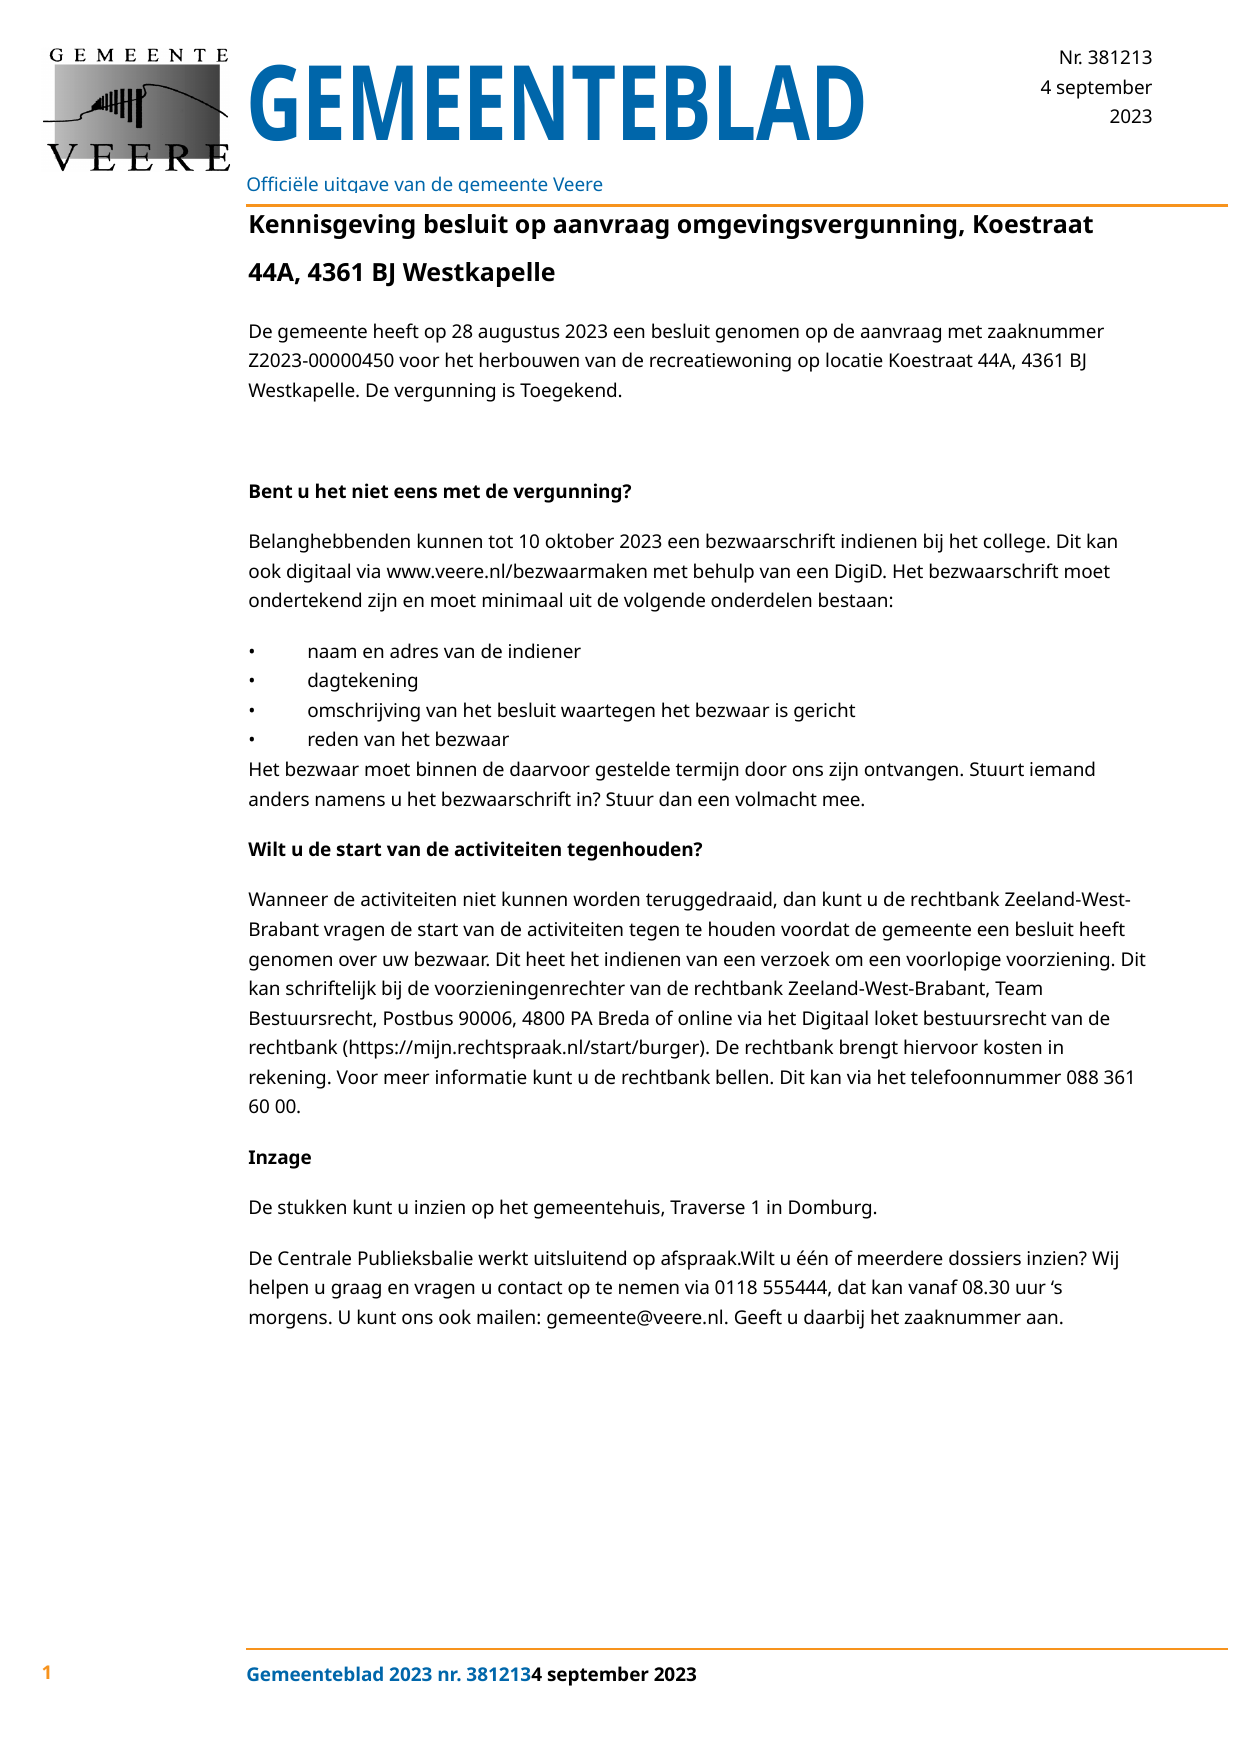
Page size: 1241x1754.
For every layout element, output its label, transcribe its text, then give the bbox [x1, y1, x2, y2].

text De gemeente heeft op 28 augustus 2023 een besluit genomen op de aanvraag met zaaknummer Z2023-00000450 voor het herbouwen van de recreatiewoning op locatie Koestraat 44A, 4361 BJ Westkapelle. De vergunning is Toegekend. [248, 318, 1152, 403]
picture [41, 47, 231, 172]
list reden van het bezwaar [248, 727, 1152, 752]
list naam en adres van de indiener [248, 638, 1152, 664]
text Belanghebbenden kunnen tot 10 oktober 2023 een bezwaarschrift indienen bij het college. Dit kan ook digitaal via www.veere.nl/bezwaarmaken met behulp van een DigiD. Het bezwaarschrift moet ondertekend zijn en moet minimaal uit de volgende onderdelen bestaan: [248, 528, 1152, 613]
text De Centrale Publieksbalie werkt uitsluitend op afspraak.Wilt u één of meerdere dossiers inzien? Wij helpen u graag en vragen u contact op te nemen via 0118 555444, dat kan vanaf 08.30 uur ‘s morgens. U kunt ons ook mailen: gemeente@veere.nl. Geeft u daarbij het zaaknummer aan. [248, 1245, 1152, 1330]
text De stukken kunt u inzien op het gemeentehuis, Traverse 1 in Domburg. [248, 1194, 1152, 1220]
list dagtekening [248, 667, 1152, 693]
list omschrijving van het besluit waartegen het bezwaar is gericht [248, 697, 1152, 723]
text Kennisgeving besluit op aanvraag omgevingsvergunning, Koestraat 44A, 4361 BJ Westkapelle [248, 207, 1152, 288]
text Inzage [248, 1144, 1152, 1170]
text Het bezwaar moet binnen de daarvoor gestelde termijn door ons zijn ontvangen. Stuurt iemand anders namens u het bezwaarschrift in? Stuur dan een volmacht mee. [248, 756, 1152, 812]
text Bent u het niet eens met de vergunning? [248, 478, 1152, 504]
text Wilt u de start van de activiteiten tegenhouden? [248, 836, 1152, 862]
text Wanneer de activiteiten niet kunnen worden teruggedraaid, dan kunt u de rechtbank Zeeland-West-Brabant vragen de start van de activiteiten tegen te houden voordat de gemeente een besluit heeft genomen over uw bezwaar. Dit heet het indienen van een verzoek om een voorlopige voorziening. Dit kan schriftelijk bij de voorzieningenrechter van de rechtbank Zeeland-West-Brabant, Team Bestuursrecht, Postbus 90006, 4800 PA Breda of online via het Digitaal loket bestuursrecht van de rechtbank (https://mijn.rechtspraak.nl/start/burger). De rechtbank brengt hiervoor kosten in rekening. Voor meer informatie kunt u de rechtbank bellen. Dit kan via het telefoonnummer 088 361 60 00. [248, 887, 1152, 1119]
